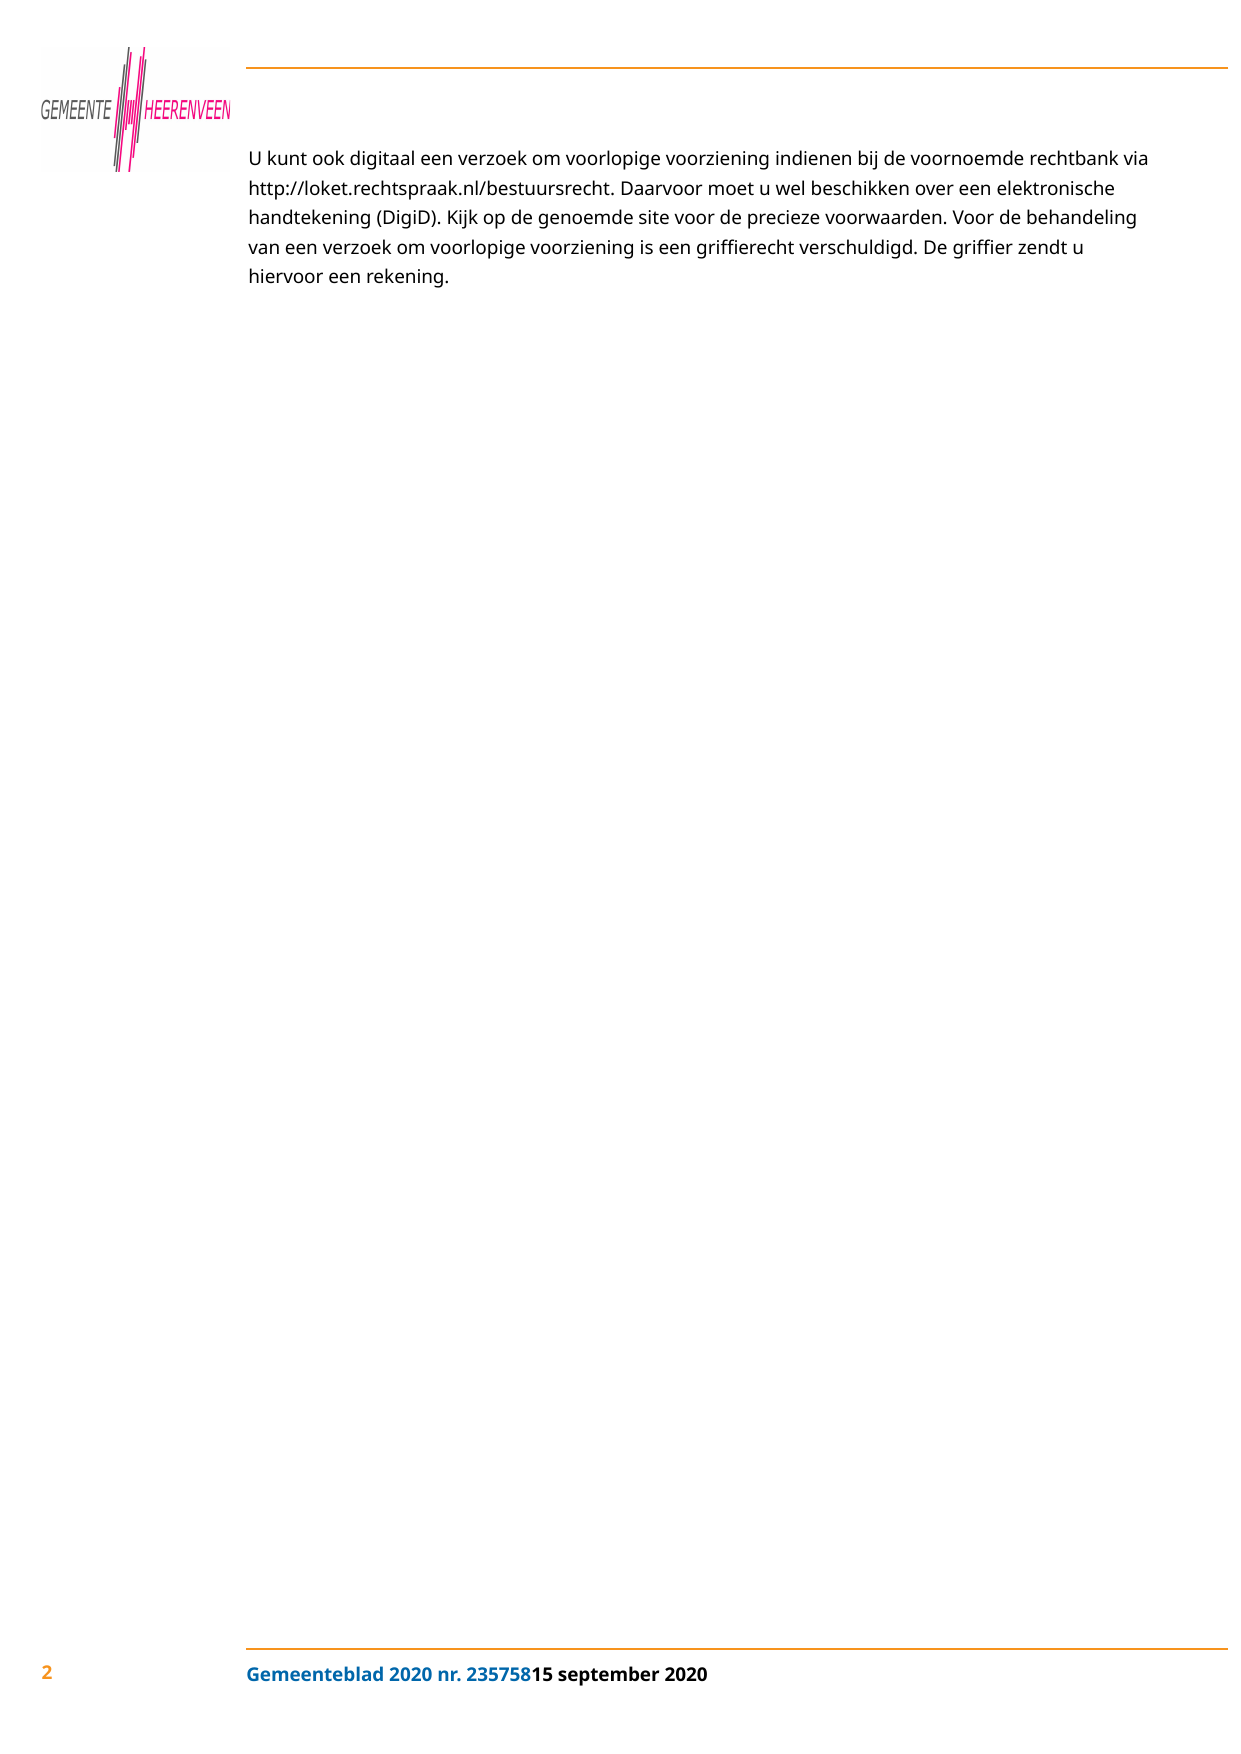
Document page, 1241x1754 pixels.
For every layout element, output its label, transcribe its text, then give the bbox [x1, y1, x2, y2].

text U kunt ook digitaal een verzoek om voorlopige voorziening indienen bij de voornoemde rechtbank via http://loket.rechtspraak.nl/bestuursrecht. Daarvoor moet u wel beschikken over een elektronische handtekening (DigiD). Kijk op de genoemde site voor de precieze voorwaarden. Voor de behandeling van een verzoek om voorlopige voorziening is een griffierecht verschuldigd. De griffier zendt u hiervoor een rekening. [248, 145, 1152, 289]
picture [41, 47, 231, 172]
